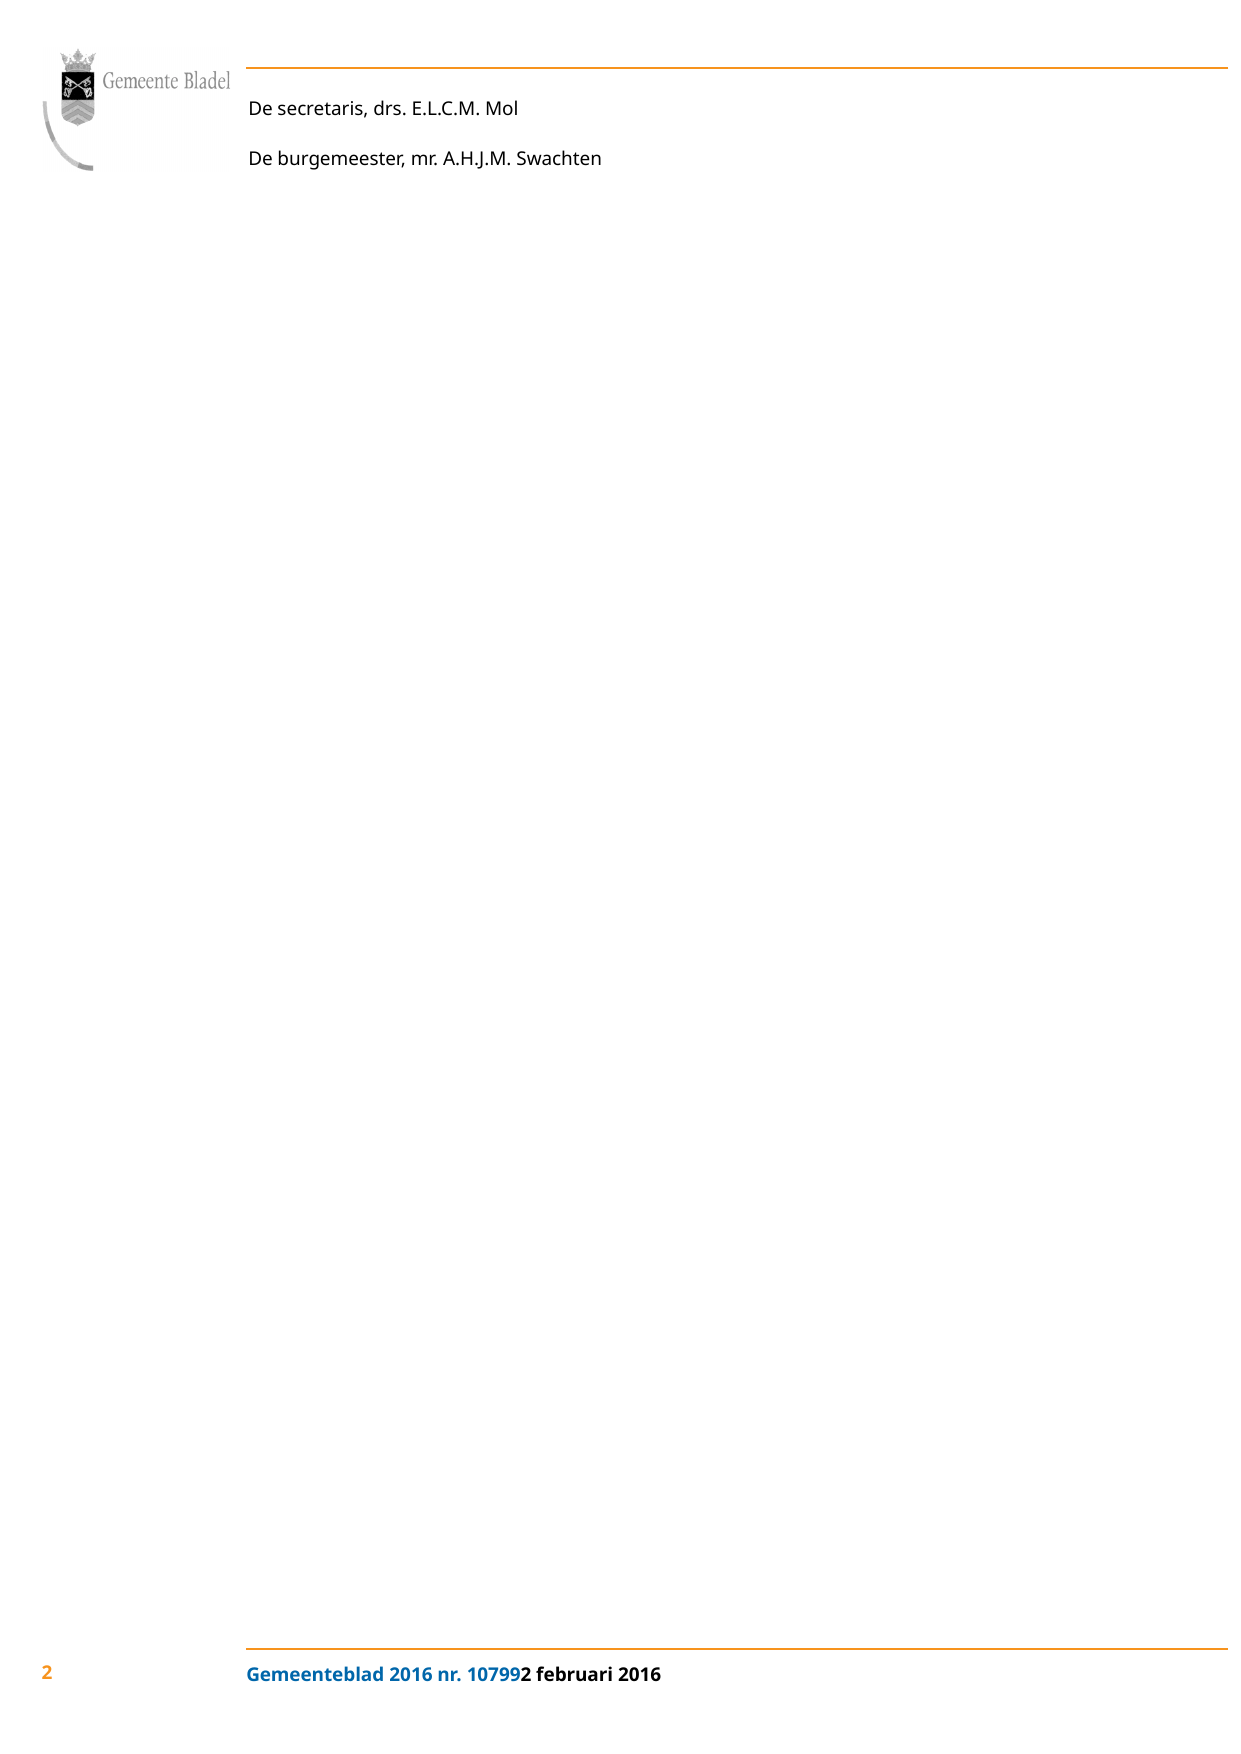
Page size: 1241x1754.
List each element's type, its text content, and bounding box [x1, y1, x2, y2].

text De secretaris, drs. E.L.C.M. Mol [248, 95, 1152, 121]
picture [41, 47, 231, 172]
text De burgemeester, mr. A.H.J.M. Swachten [248, 145, 1152, 171]
